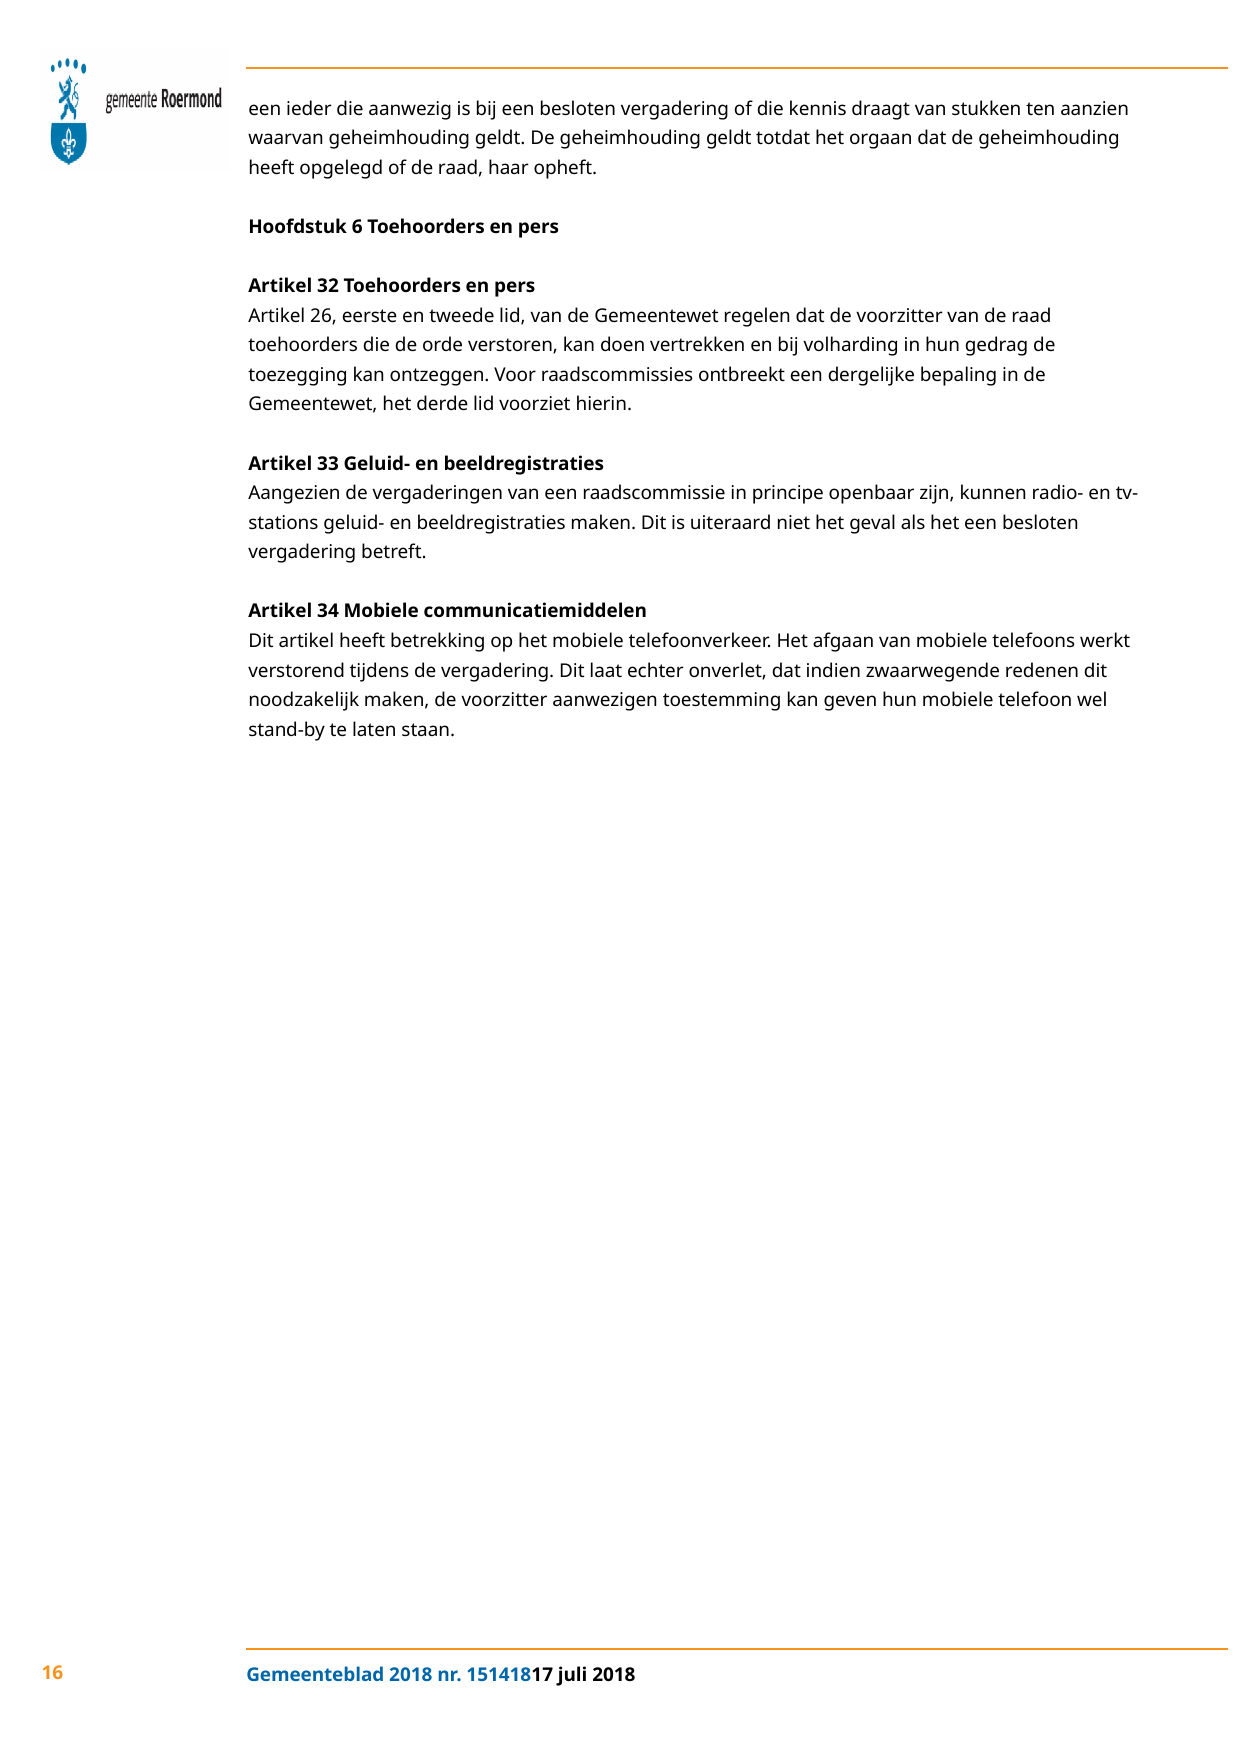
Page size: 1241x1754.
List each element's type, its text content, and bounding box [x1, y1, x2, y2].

text Dit artikel heeft betrekking op het mobiele telefoonverkeer. Het afgaan van mobiele telefoons werkt verstorend tijdens de vergadering. Dit laat echter onverlet, dat indien zwaarwegende redenen dit noodzakelijk maken, de voorzitter aanwezigen toestemming kan geven hun mobiele telefoon wel stand-by te laten staan. [248, 627, 1152, 742]
text Artikel 34 Mobiele communicatiemiddelen [248, 598, 1152, 623]
text Artikel 32 Toehoorders en pers [248, 272, 1152, 298]
text Hoofdstuk 6 Toehoorders en pers [248, 213, 1152, 239]
text Aangezien de vergaderingen van een raadscommissie in principe openbaar zijn, kunnen radio- en tv-stations geluid- en beeldregistraties maken. Dit is uiteraard niet het geval als het een besloten vergadering betreft. [248, 479, 1152, 564]
picture [41, 47, 231, 172]
text een ieder die aanwezig is bij een besloten vergadering of die kennis draagt van stukken ten aanzien waarvan geheimhouding geldt. De geheimhouding geldt totdat het orgaan dat de geheimhouding heeft opgelegd of de raad, haar opheft. [248, 95, 1152, 180]
text Artikel 33 Geluid- en beeldregistraties [248, 450, 1152, 476]
text Artikel 26, eerste en tweede lid, van de Gemeentewet regelen dat de voorzitter van de raad toehoorders die de orde verstoren, kan doen vertrekken en bij volharding in hun gedrag de toezegging kan ontzeggen. Voor raadscommissies ontbreekt een dergelijke bepaling in de Gemeentewet, het derde lid voorziet hierin. [248, 302, 1152, 416]
